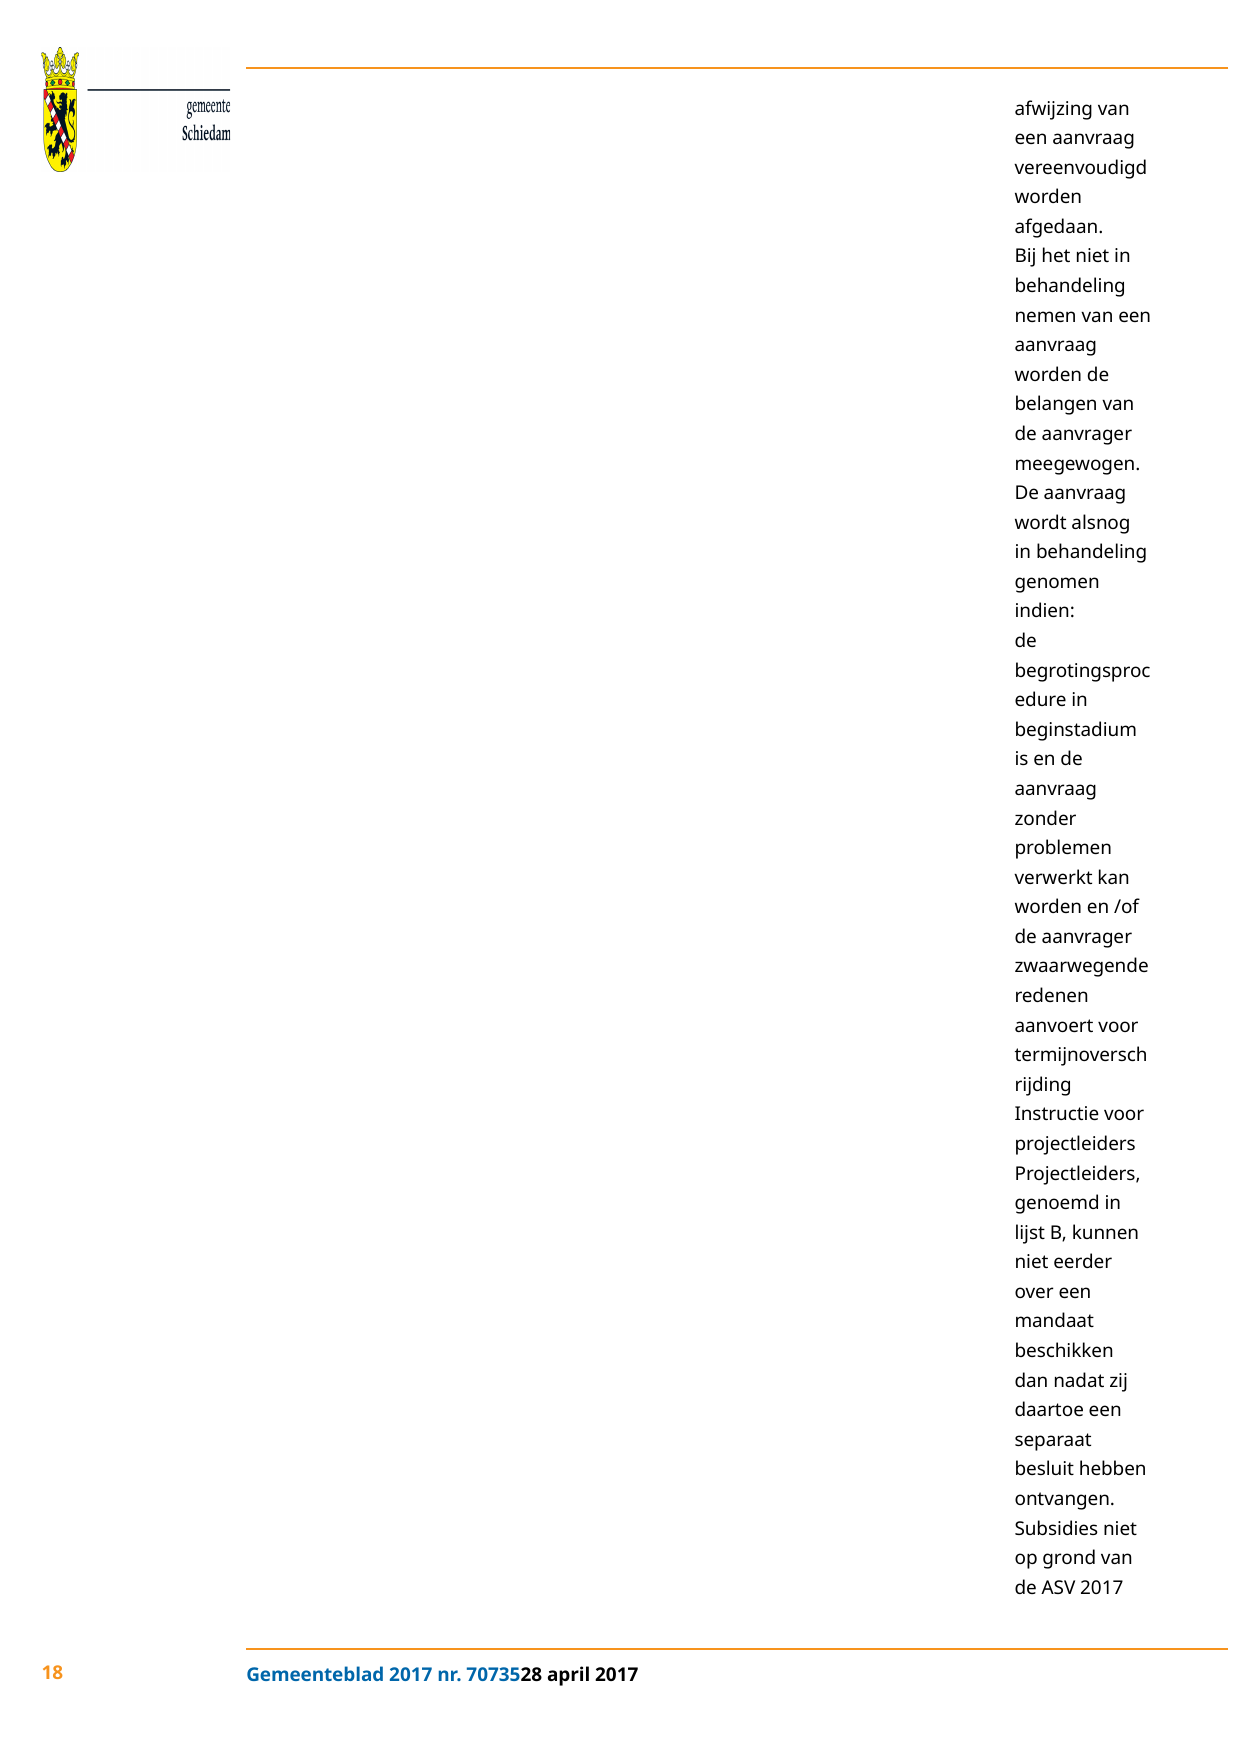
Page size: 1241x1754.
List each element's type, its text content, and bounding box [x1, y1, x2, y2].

picture [41, 47, 231, 172]
table_cell [908, 95, 1014, 1600]
table_cell afwijzing van een aanvraag vereenvoudigd worden afgedaan. Bij het niet in behandeling nemen van een aanvraag worden de belangen van de aanvrager meegewogen. De aanvraag wordt alsnog in behandeling genomen indien: de begrotingsprocedure in beginstadium is en de aanvraag zonder problemen verwerkt kan worden en /of de aanvrager zwaarwegende redenen aanvoert voor termijnoverschrijding Instructie voor projectleiders Projectleiders, genoemd in lijst B, kunnen niet eerder over een mandaat beschikken dan nadat zij daartoe een separaat besluit hebben ontvangen. Subsidies niet op grond van de ASV 2017 [1014, 95, 1152, 1600]
table_cell [793, 95, 908, 1600]
table_cell [350, 95, 691, 1600]
table_cell [248, 95, 350, 1600]
table_cell [691, 95, 793, 1600]
